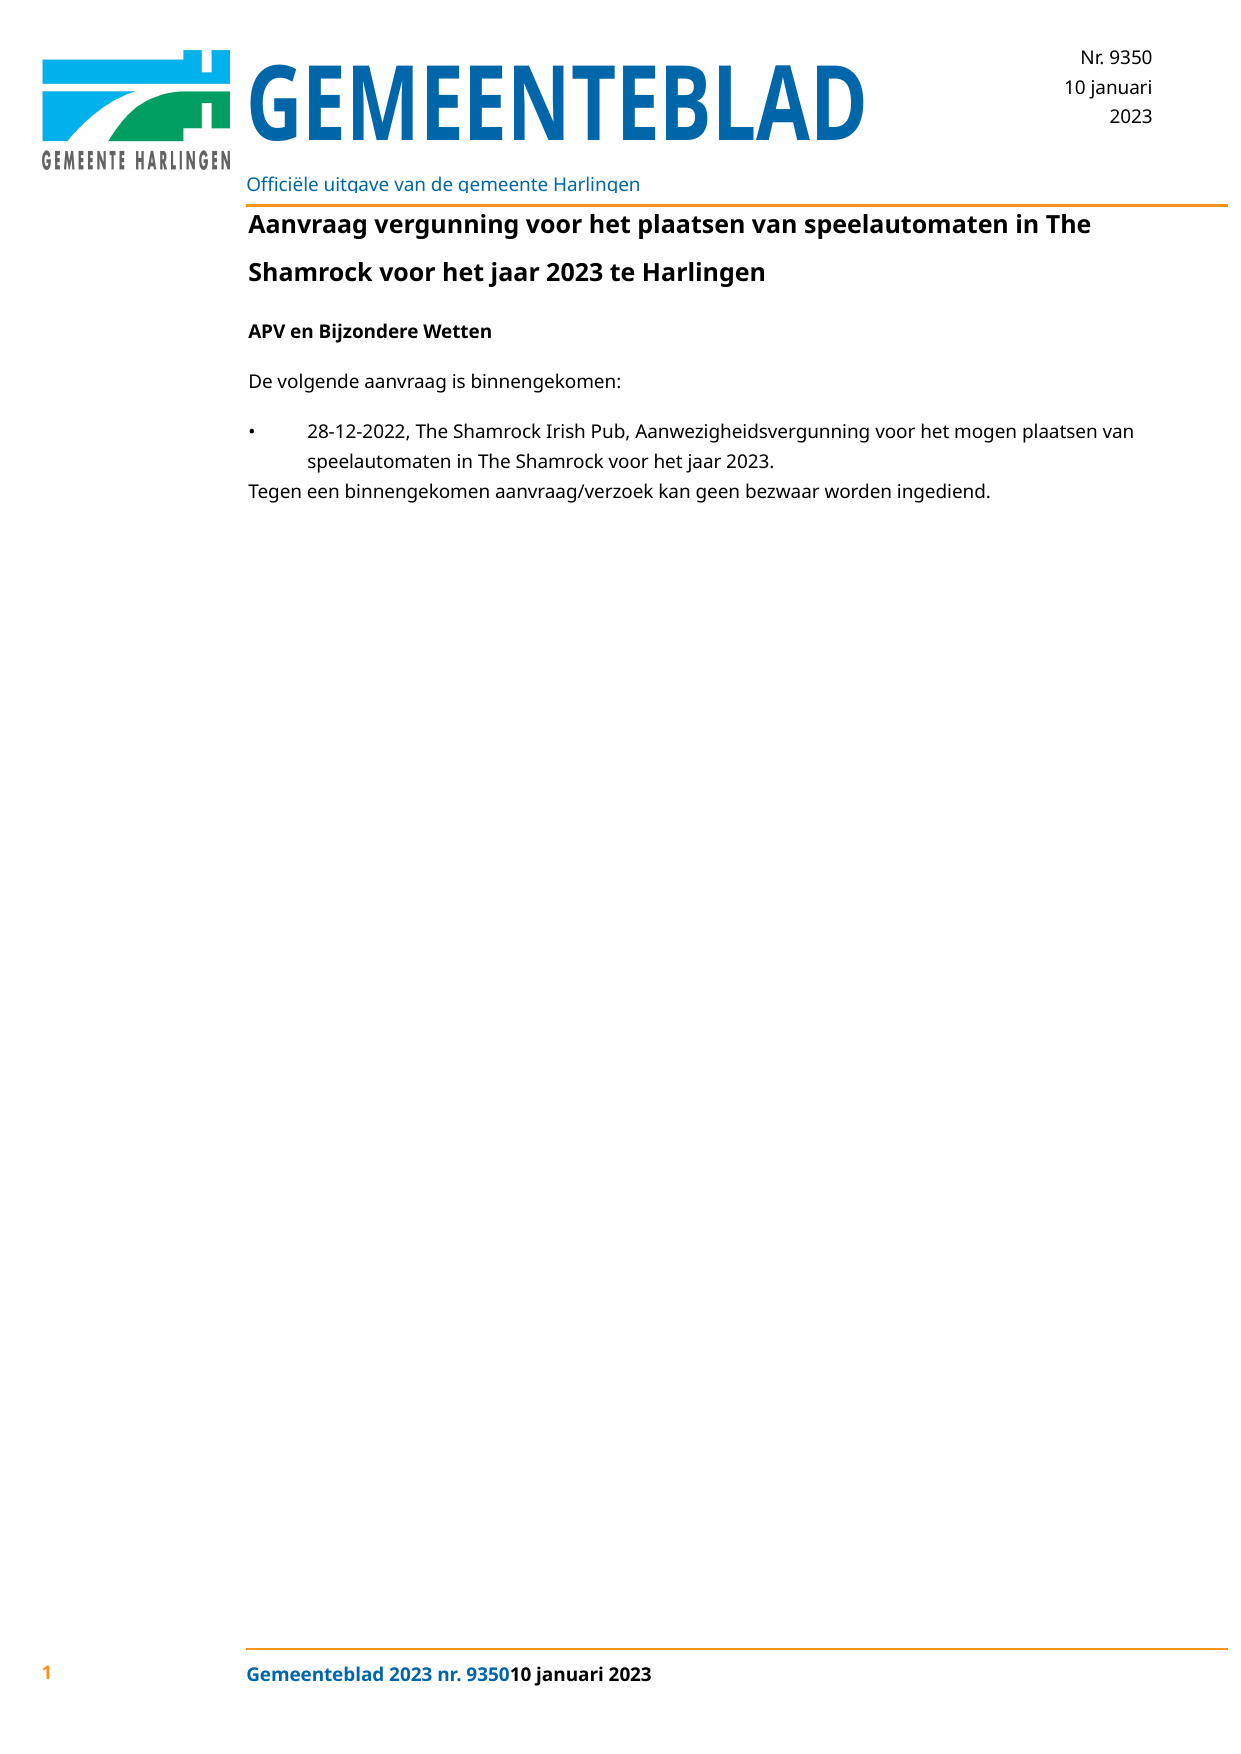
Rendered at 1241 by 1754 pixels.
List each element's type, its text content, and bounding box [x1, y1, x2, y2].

list 28-12-2022, The Shamrock Irish Pub, Aanwezigheidsvergunning voor het mogen plaatsen van speelautomaten in The Shamrock voor het jaar 2023. [248, 419, 1152, 474]
text Tegen een binnengekomen aanvraag/verzoek kan geen bezwaar worden ingediend. [248, 478, 1152, 504]
text Aanvraag vergunning voor het plaatsen van speelautomaten in The Shamrock voor het jaar 2023 te Harlingen [248, 207, 1152, 288]
picture [41, 47, 231, 172]
text APV en Bijzondere Wetten [248, 318, 1152, 344]
text De volgende aanvraag is binnengekomen: [248, 368, 1152, 394]
